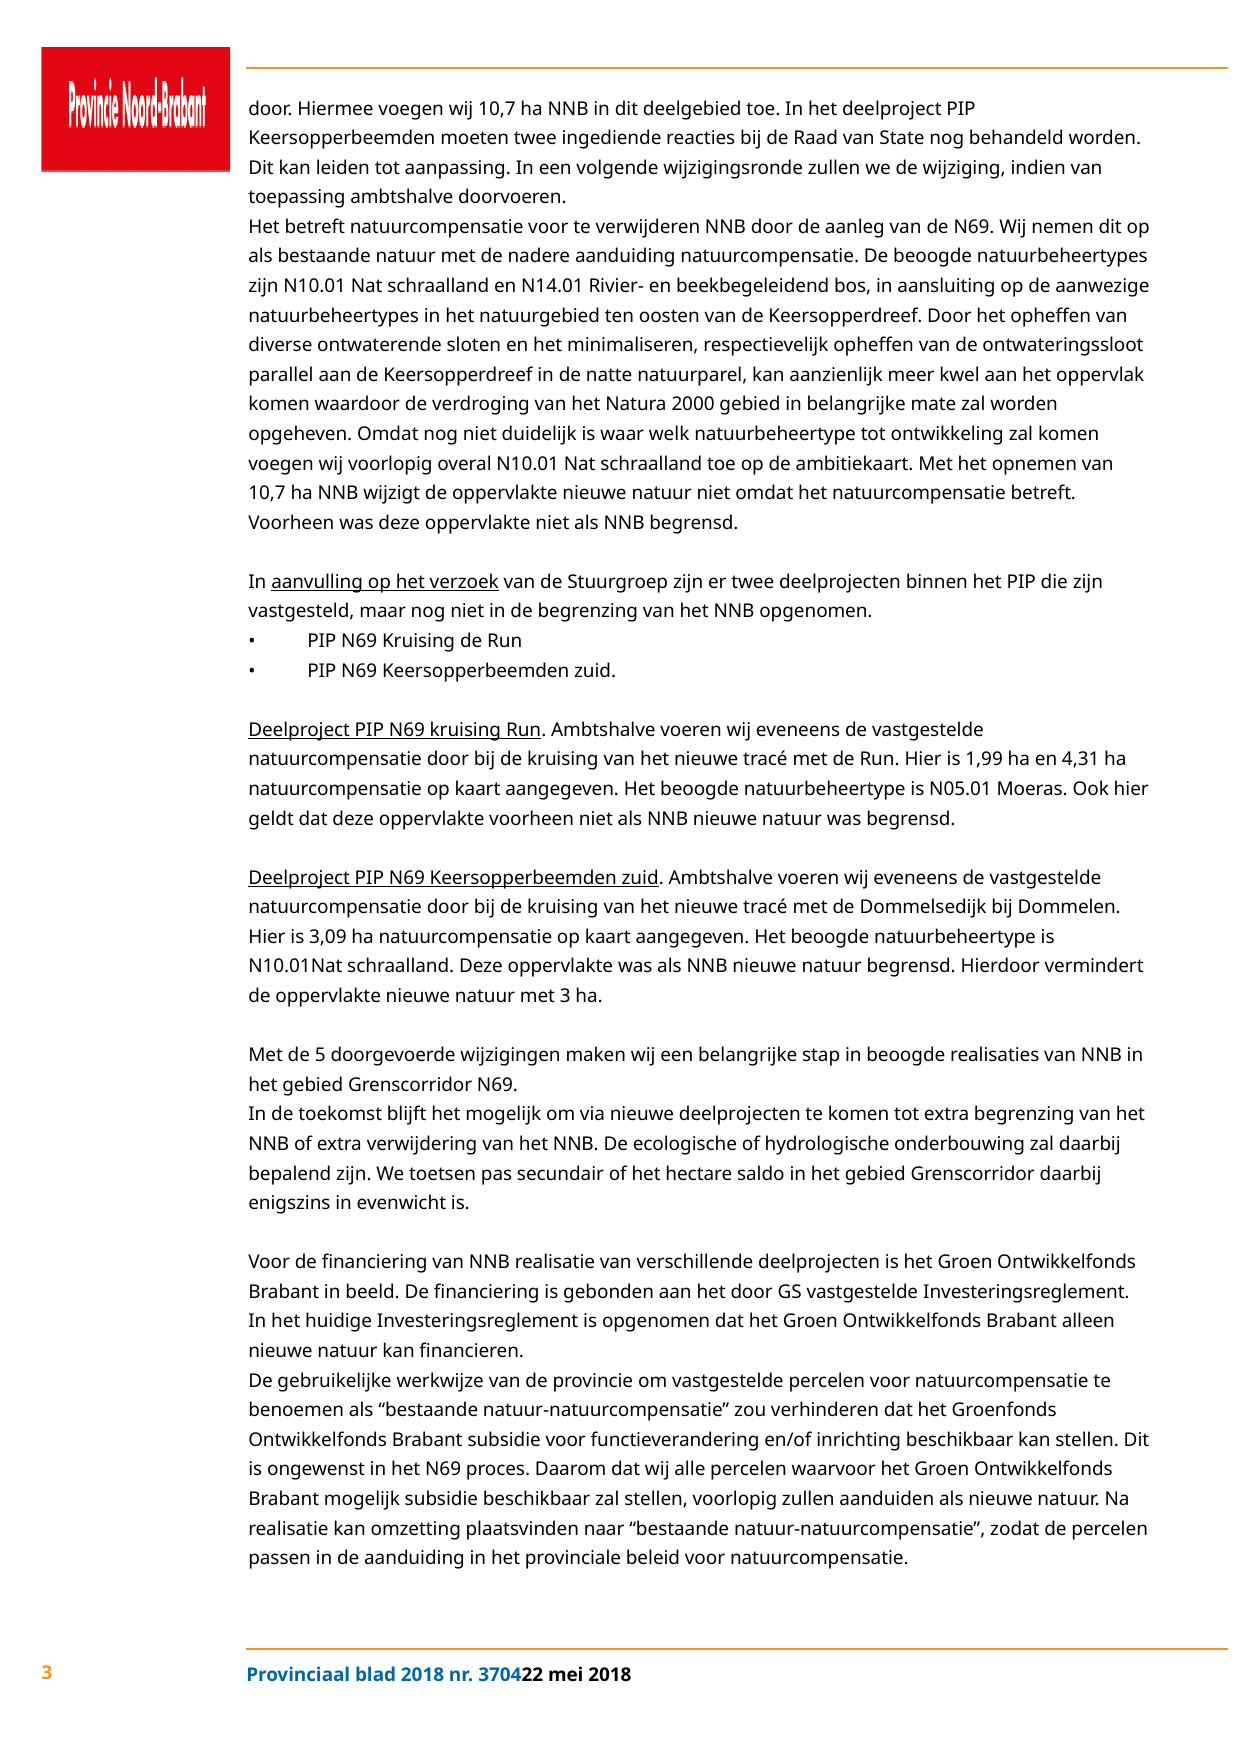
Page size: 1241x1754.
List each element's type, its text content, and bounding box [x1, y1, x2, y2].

text In aanvulling op het verzoek van de Stuurgroep zijn er twee deelprojecten binnen het PIP die zijn vastgesteld, maar nog niet in de begrenzing van het NNB opgenomen. [248, 568, 1152, 623]
list PIP N69 Keersopperbeemden zuid. [248, 657, 1152, 683]
text Voor de financiering van NNB realisatie van verschillende deelprojecten is het Groen Ontwikkelfonds Brabant in beeld. De financiering is gebonden aan het door GS vastgestelde Investeringsreglement. In het huidige Investeringsreglement is opgenomen dat het Groen Ontwikkelfonds Brabant alleen nieuwe natuur kan financieren. [248, 1248, 1152, 1363]
text Het betreft natuurcompensatie voor te verwijderen NNB door de aanleg van de N69. Wij nemen dit op als bestaande natuur met de nadere aanduiding natuurcompensatie. De beoogde natuurbeheertypes zijn N10.01 Nat schraalland en N14.01 Rivier- en beekbegeleidend bos, in aansluiting op de aanwezige natuurbeheertypes in het natuurgebied ten oosten van de Keersopperdreef. Door het opheffen van diverse ontwaterende sloten en het minimaliseren, respectievelijk opheffen van de ontwateringssloot parallel aan de Keersopperdreef in de natte natuurparel, kan aanzienlijk meer kwel aan het oppervlak komen waardoor de verdroging van het Natura 2000 gebied in belangrijke mate zal worden opgeheven. Omdat nog niet duidelijk is waar welk natuurbeheertype tot ontwikkeling zal komen voegen wij voorlopig overal N10.01 Nat schraalland toe op de ambitiekaart. Met het opnemen van 10,7 ha NNB wijzigt de oppervlakte nieuwe natuur niet omdat het natuurcompensatie betreft. Voorheen was deze oppervlakte niet als NNB begrensd. [248, 213, 1152, 535]
text Deelproject PIP N69 Keersopperbeemden zuid. Ambtshalve voeren wij eveneens de vastgestelde natuurcompensatie door bij de kruising van het nieuwe tracé met de Dommelsedijk bij Dommelen. Hier is 3,09 ha natuurcompensatie op kaart aangegeven. Het beoogde natuurbeheertype is N10.01Nat schraalland. Deze oppervlakte was als NNB nieuwe natuur begrensd. Hierdoor vermindert de oppervlakte nieuwe natuur met 3 ha. [248, 864, 1152, 1008]
text Deelproject PIP N69 kruising Run. Ambtshalve voeren wij eveneens de vastgestelde natuurcompensatie door bij de kruising van het nieuwe tracé met de Run. Hier is 1,99 ha en 4,31 ha natuurcompensatie op kaart aangegeven. Het beoogde natuurbeheertype is N05.01 Moeras. Ook hier geldt dat deze oppervlakte voorheen niet als NNB nieuwe natuur was begrensd. [248, 716, 1152, 831]
text Met de 5 doorgevoerde wijzigingen maken wij een belangrijke stap in beoogde realisaties van NNB in het gebied Grenscorridor N69. [248, 1041, 1152, 1097]
text door. Hiermee voegen wij 10,7 ha NNB in dit deelgebied toe. In het deelproject PIP Keersopperbeemden moeten twee ingediende reacties bij de Raad van State nog behandeld worden. Dit kan leiden tot aanpassing. In een volgende wijzigingsronde zullen we de wijziging, indien van toepassing ambtshalve doorvoeren. [248, 95, 1152, 209]
list PIP N69 Kruising de Run [248, 627, 1152, 653]
picture [41, 47, 231, 172]
text De gebruikelijke werkwijze van de provincie om vastgestelde percelen voor natuurcompensatie te benoemen als “bestaande natuur-natuurcompensatie” zou verhinderen dat het Groenfonds Ontwikkelfonds Brabant subsidie voor functieverandering en/of inrichting beschikbaar kan stellen. Dit is ongewenst in het N69 proces. Daarom dat wij alle percelen waarvoor het Groen Ontwikkelfonds Brabant mogelijk subsidie beschikbaar zal stellen, voorlopig zullen aanduiden als nieuwe natuur. Na realisatie kan omzetting plaatsvinden naar “bestaande natuur-natuurcompensatie”, zodat de percelen passen in de aanduiding in het provinciale beleid voor natuurcompensatie. [248, 1367, 1152, 1570]
text In de toekomst blijft het mogelijk om via nieuwe deelprojecten te komen tot extra begrenzing van het NNB of extra verwijdering van het NNB. De ecologische of hydrologische onderbouwing zal daarbij bepalend zijn. We toetsen pas secundair of het hectare saldo in het gebied Grenscorridor daarbij enigszins in evenwicht is. [248, 1101, 1152, 1215]
